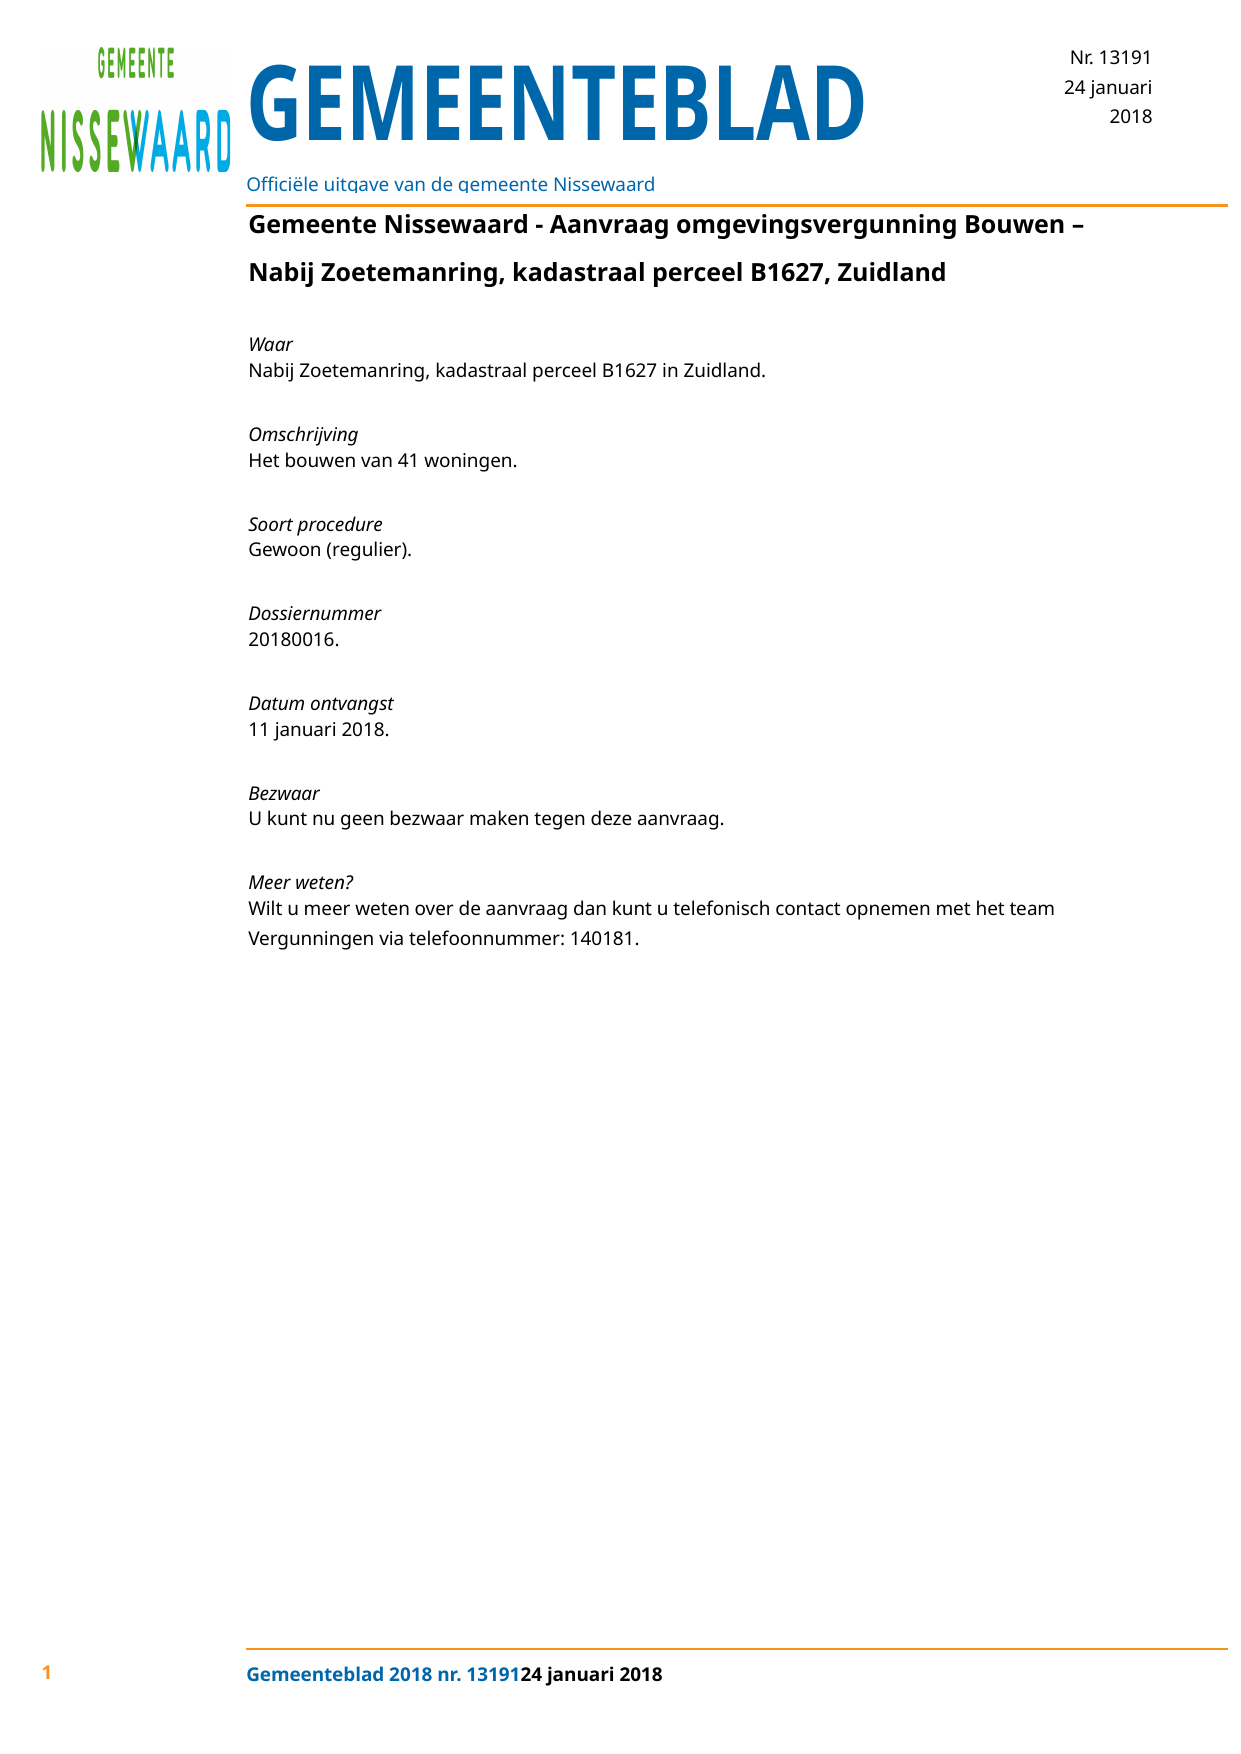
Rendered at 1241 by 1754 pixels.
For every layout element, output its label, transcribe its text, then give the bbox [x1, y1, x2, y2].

text Bezwaar [248, 780, 1152, 806]
picture [154, 157, 165, 172]
picture [200, 151, 206, 172]
text Wilt u meer weten over de aanvraag dan kunt u telefonisch contact opnemen met het team Vergunningen via telefoonnummer: 140181. [248, 895, 1152, 951]
text Waar [248, 331, 1152, 357]
text Datum ontvangst [248, 690, 1152, 716]
picture [201, 122, 206, 138]
text 11 januari 2018. [248, 716, 1152, 742]
text Het bouwen van 41 woningen. [248, 447, 1152, 473]
picture [176, 157, 187, 172]
text Soort procedure [248, 511, 1152, 537]
picture [41, 47, 231, 172]
text Dossiernummer [248, 601, 1152, 626]
text Nabij Zoetemanring, kadastraal perceel B1627 in Zuidland. [248, 357, 1152, 383]
text Omschrijving [248, 421, 1152, 447]
text 20180016. [248, 626, 1152, 652]
text Gewoon (regulier). [248, 537, 1152, 562]
text U kunt nu geen bezwaar maken tegen deze aanvraag. [248, 806, 1152, 831]
text Gemeente Nissewaard - Aanvraag omgevingsvergunning Bouwen – Nabij Zoetemanring, kadastraal perceel B1627, Zuidland [248, 207, 1152, 288]
text Meer weten? [248, 869, 1152, 895]
picture [222, 122, 227, 160]
